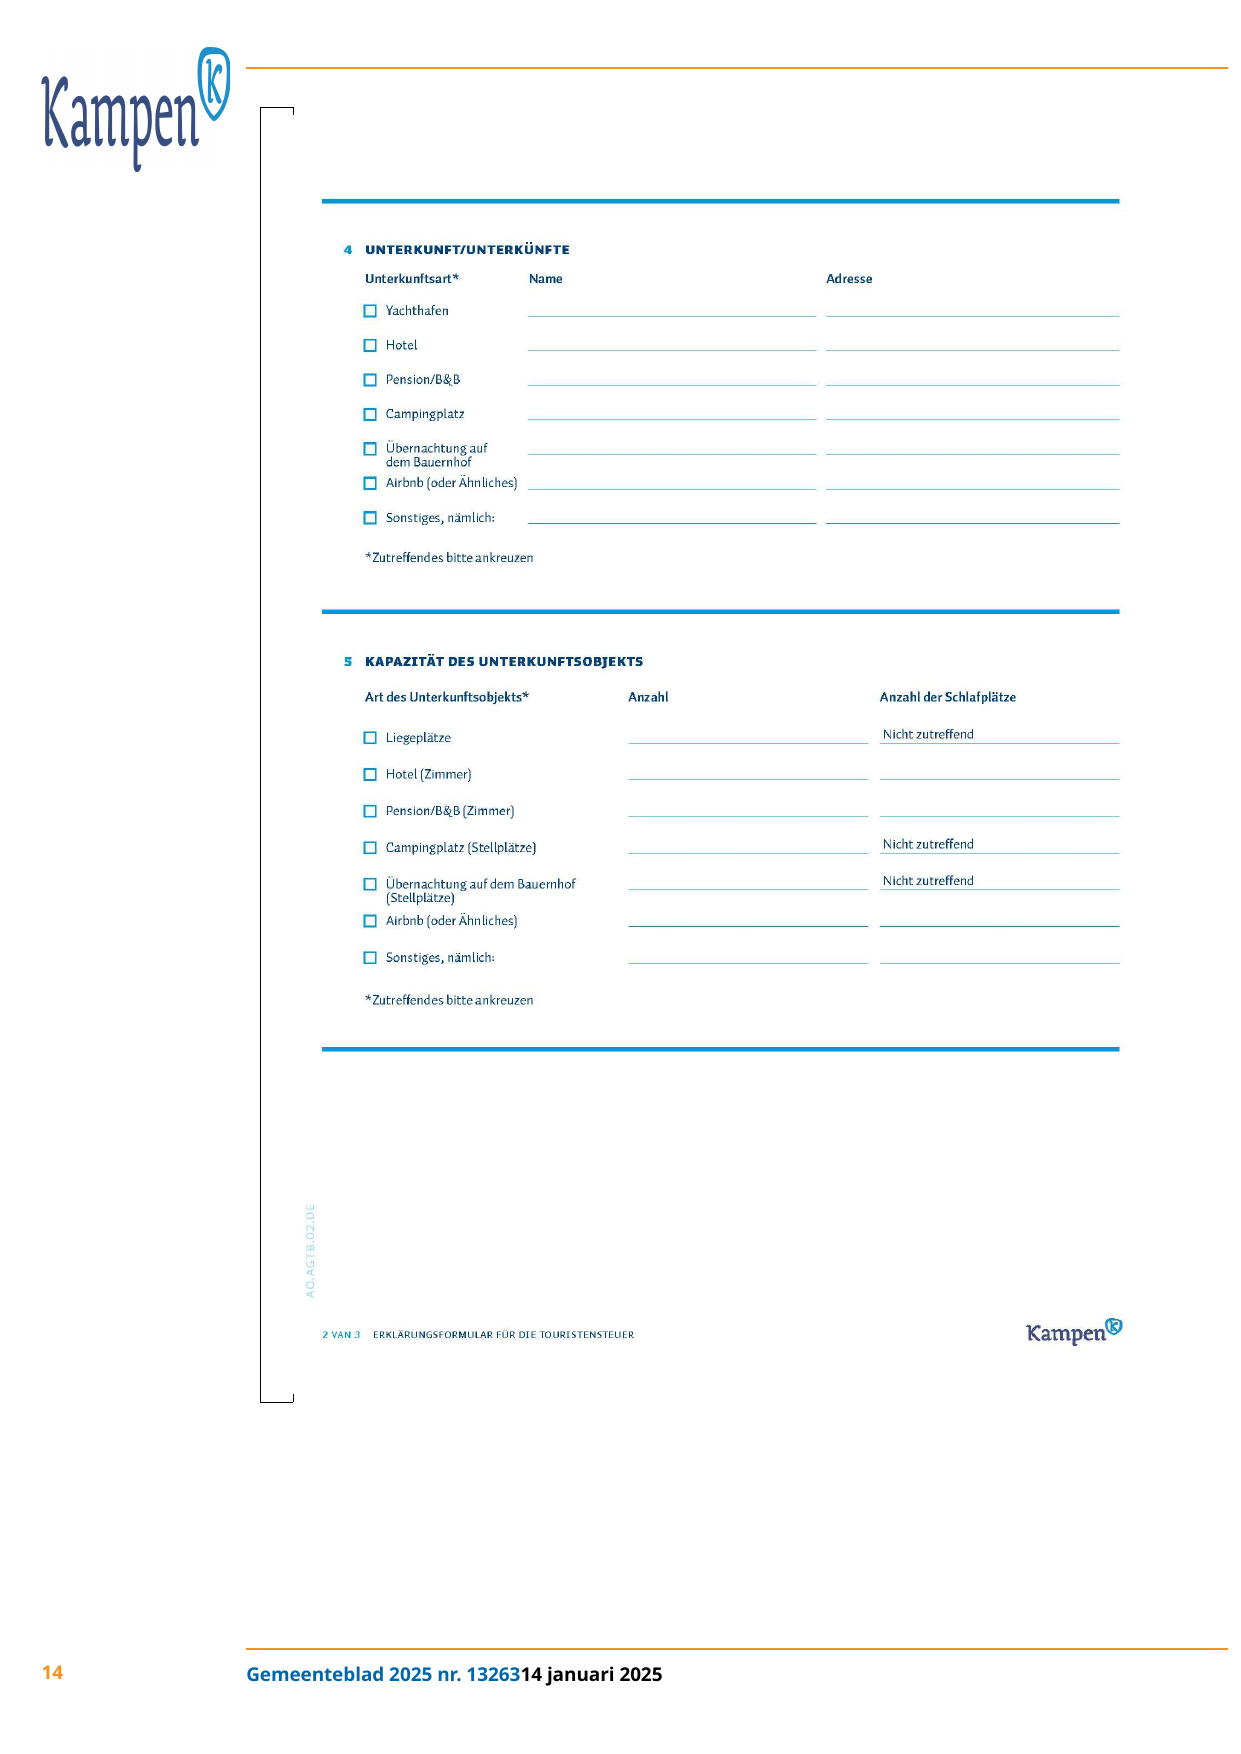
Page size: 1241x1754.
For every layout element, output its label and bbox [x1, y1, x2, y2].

picture [41, 47, 231, 172]
picture [268, 115, 1173, 1394]
